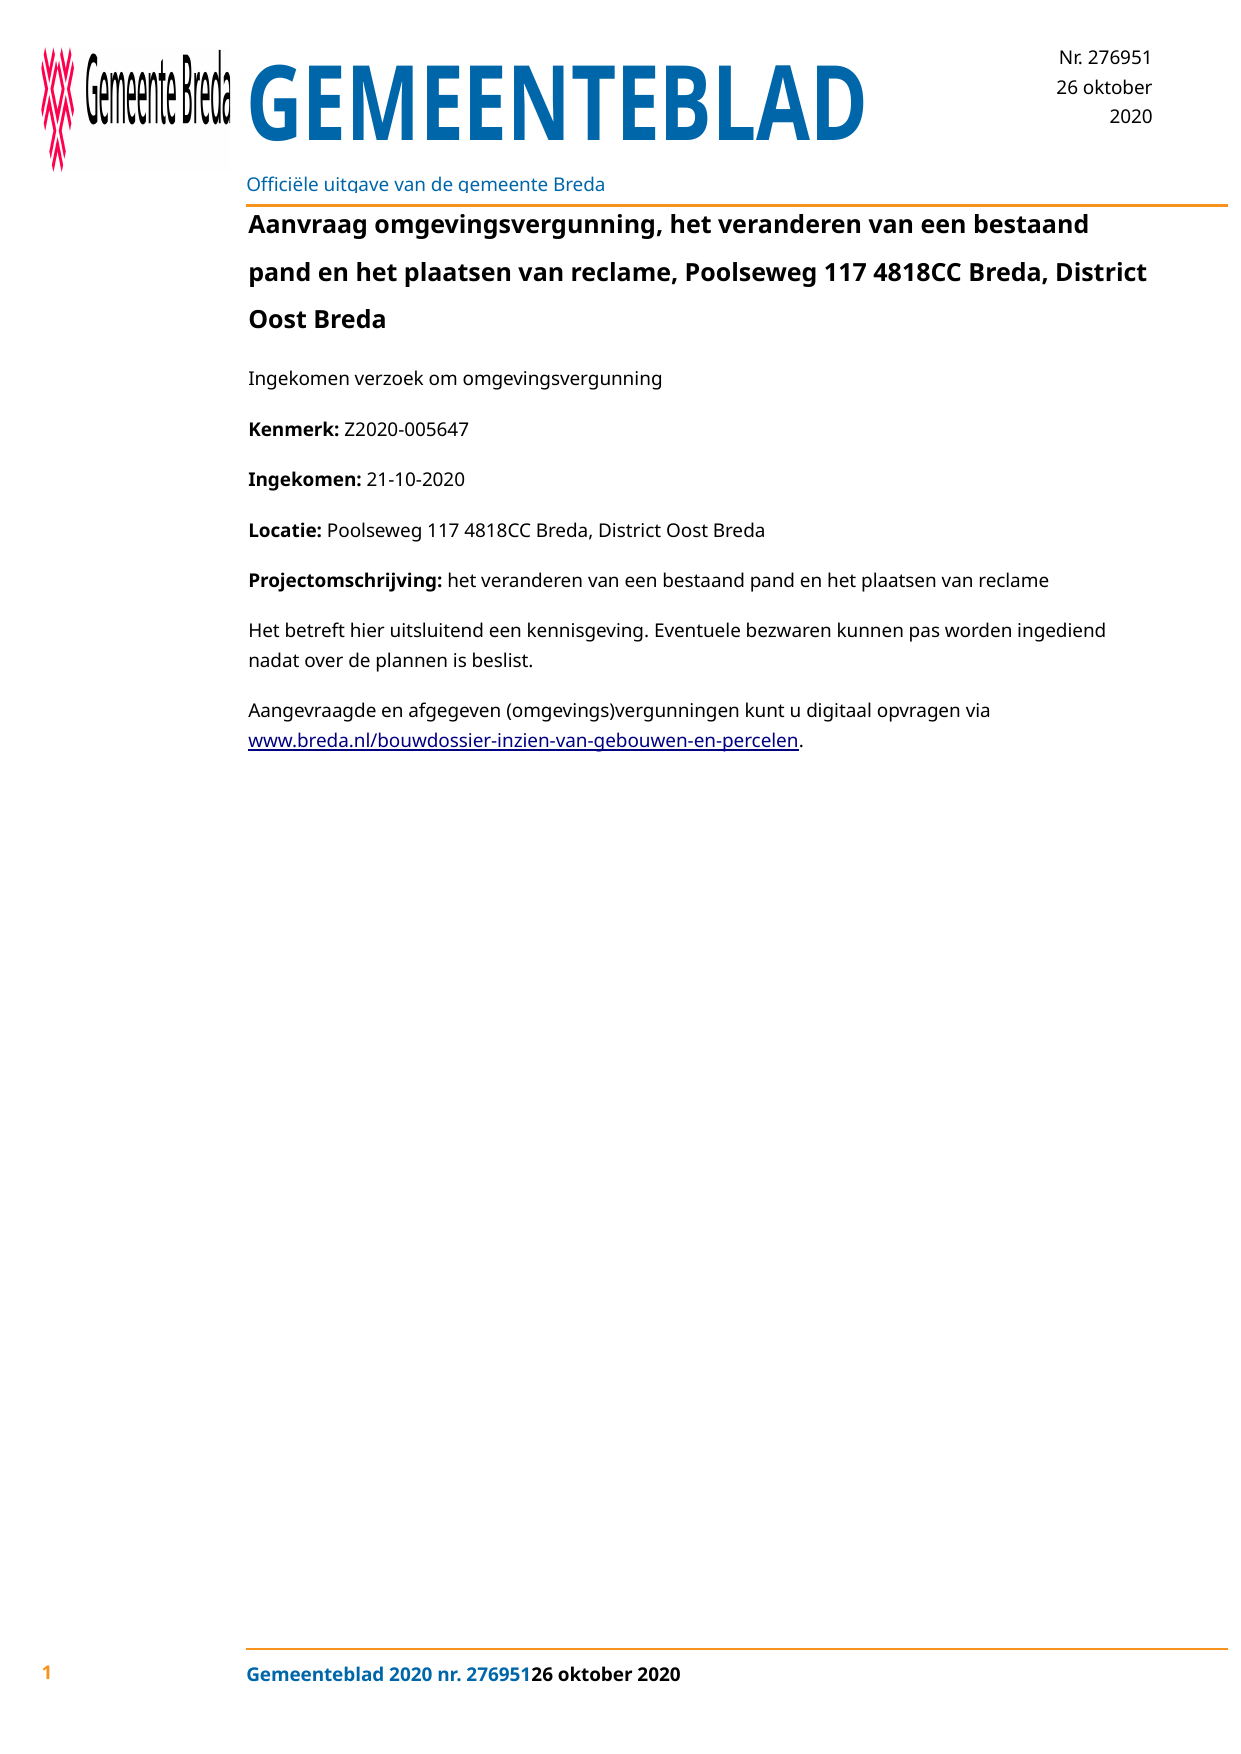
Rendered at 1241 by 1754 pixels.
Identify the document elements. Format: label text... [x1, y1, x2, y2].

text Projectomschrijving: het veranderen van een bestaand pand en het plaatsen van reclame [248, 567, 1152, 593]
text Aanvraag omgevingsvergunning, het veranderen van een bestaand pand en het plaatsen van reclame, Poolseweg 117 4818CC Breda, District Oost Breda [248, 207, 1152, 336]
text Kenmerk: Z2020-005647 [248, 416, 1152, 442]
text Het betreft hier uitsluitend een kennisgeving. Eventuele bezwaren kunnen pas worden ingediend nadat over de plannen is beslist. [248, 618, 1152, 673]
text Ingekomen verzoek om omgevingsvergunning [248, 366, 1152, 391]
text Ingekomen: 21-10-2020 [248, 466, 1152, 492]
picture [41, 47, 231, 172]
text Aangevraagde en afgegeven (omgevings)vergunningen kunt u digitaal opvragen via www.breda.nl/bouwdossier-inzien-van-gebouwen-en-percelen. [248, 698, 1152, 753]
text Locatie: Poolseweg 117 4818CC Breda, District Oost Breda [248, 517, 1152, 542]
